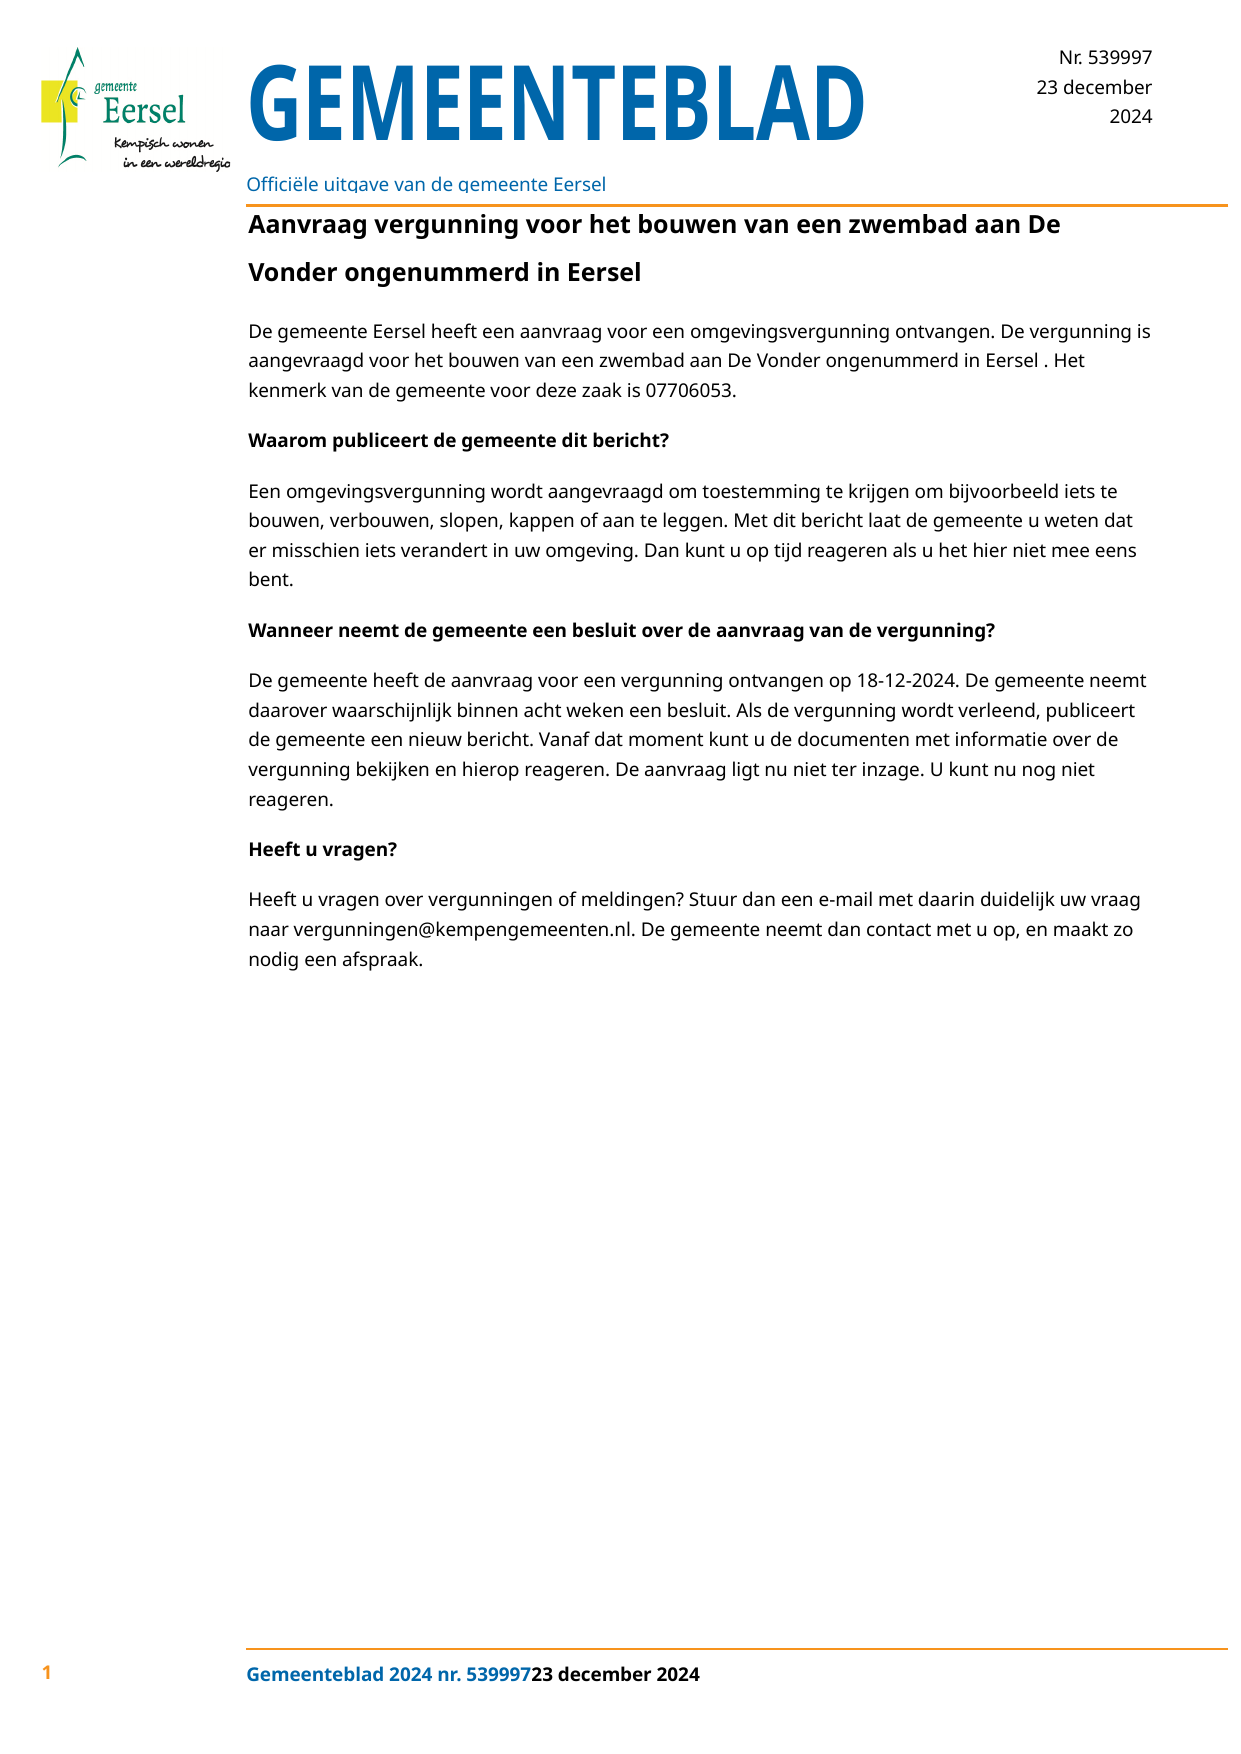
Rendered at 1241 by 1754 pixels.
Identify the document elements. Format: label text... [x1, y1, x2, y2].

text De gemeente Eersel heeft een aanvraag voor een omgevingsvergunning ontvangen. De vergunning is aangevraagd voor het bouwen van een zwembad aan De Vonder ongenummerd in Eersel . Het kenmerk van de gemeente voor deze zaak is 07706053. [248, 318, 1152, 403]
text Heeft u vragen? [248, 836, 1152, 862]
text De gemeente heeft de aanvraag voor een vergunning ontvangen op 18-12-2024. De gemeente neemt daarover waarschijnlijk binnen acht weken een besluit. Als de vergunning wordt verleend, publiceert de gemeente een nieuw bericht. Vanaf dat moment kunt u de documenten met informatie over de vergunning bekijken en hierop reageren. De aanvraag ligt nu niet ter inzage. U kunt nu nog niet reageren. [248, 667, 1152, 812]
text Wanneer neemt de gemeente een besluit over de aanvraag van de vergunning? [248, 617, 1152, 643]
text Een omgevingsvergunning wordt aangevraagd om toestemming te krijgen om bijvoorbeeld iets te bouwen, verbouwen, slopen, kappen of aan te leggen. Met dit bericht laat de gemeente u weten dat er misschien iets verandert in uw omgeving. Dan kunt u op tijd reageren als u het hier niet mee eens bent. [248, 478, 1152, 592]
text Aanvraag vergunning voor het bouwen van een zwembad aan De Vonder ongenummerd in Eersel [248, 207, 1152, 288]
text Waarom publiceert de gemeente dit bericht? [248, 427, 1152, 453]
text Heeft u vragen over vergunningen of meldingen? Stuur dan een e-mail met daarin duidelijk uw vraag naar vergunningen@kempengemeenten.nl. De gemeente neemt dan contact met u op, en maakt zo nodig een afspraak. [248, 887, 1152, 972]
picture [41, 47, 231, 172]
